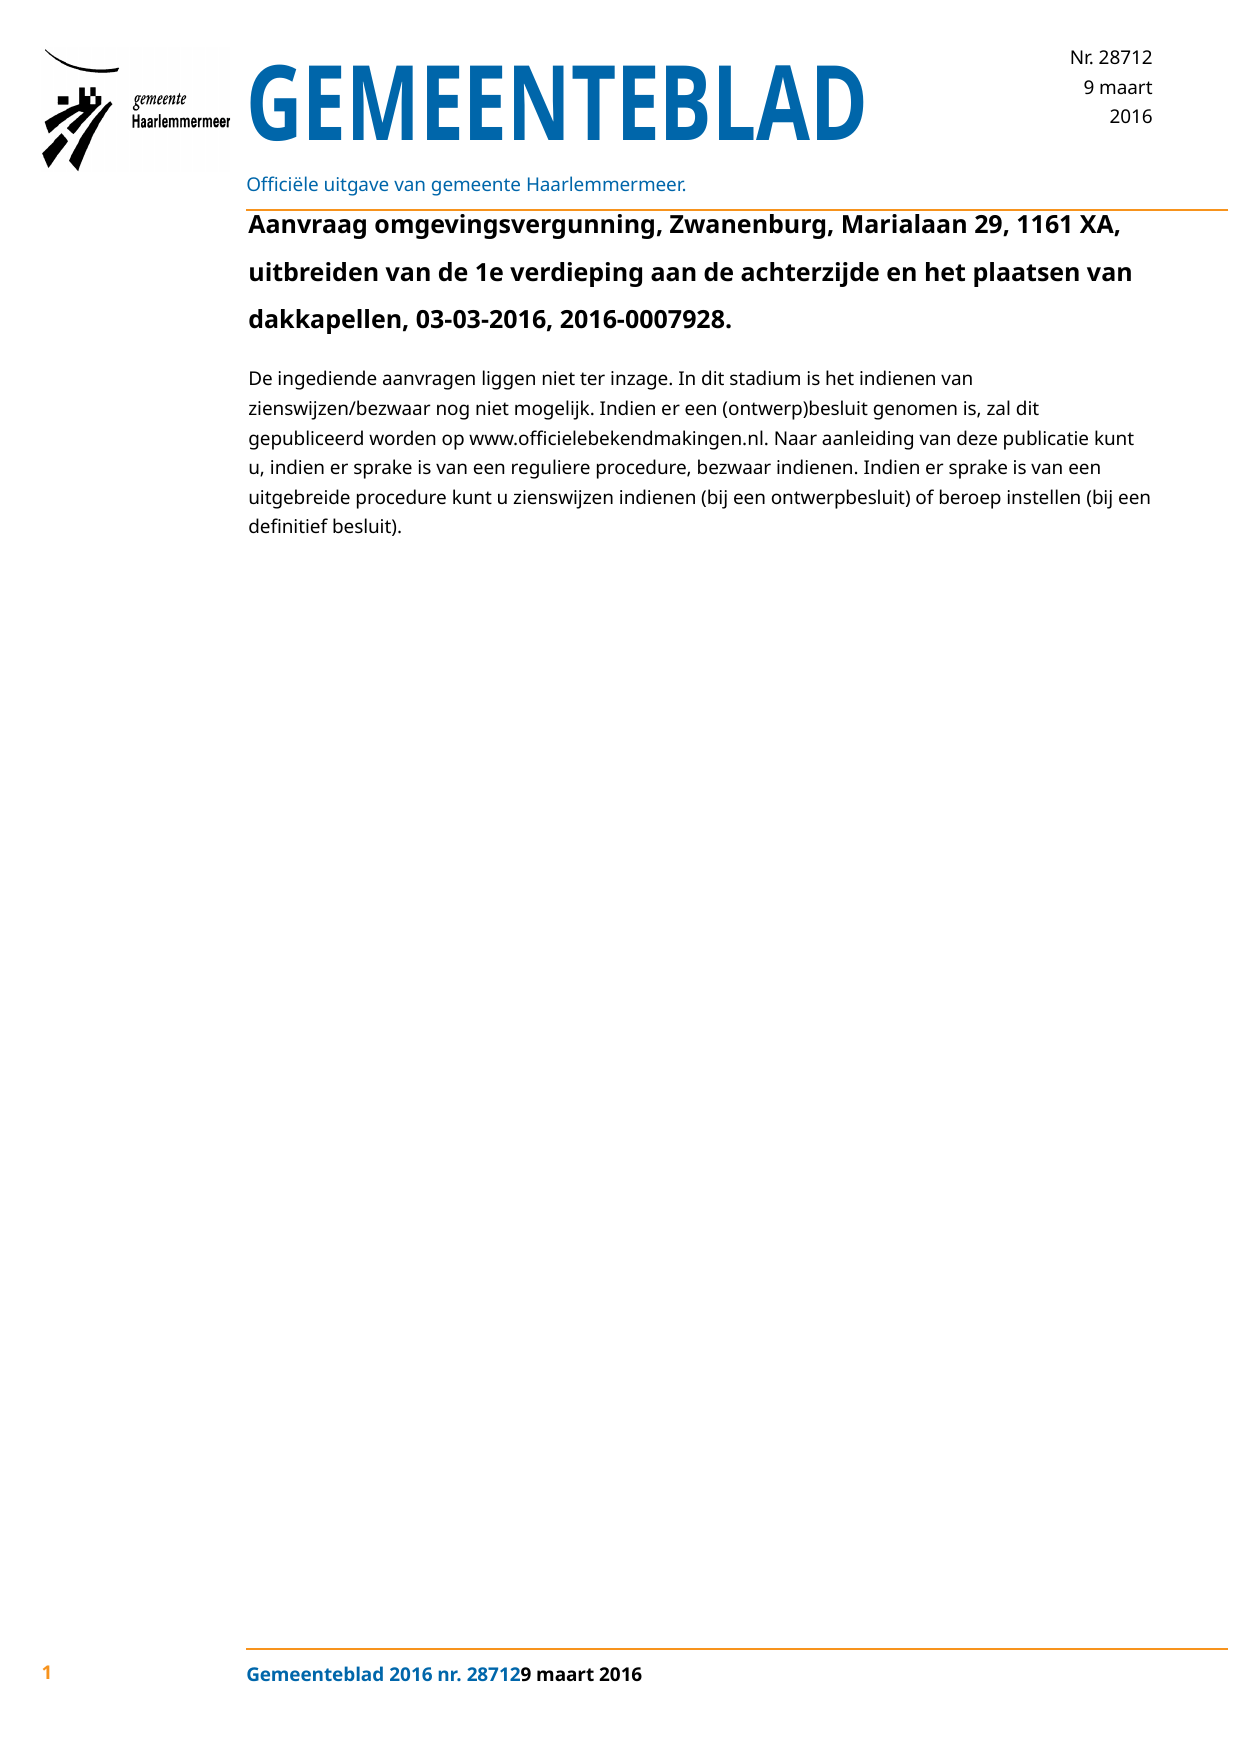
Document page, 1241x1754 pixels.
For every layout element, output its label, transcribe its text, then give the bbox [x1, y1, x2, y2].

text De ingediende aanvragen liggen niet ter inzage. In dit stadium is het indienen van zienswijzen/bezwaar nog niet mogelijk. Indien er een (ontwerp)besluit genomen is, zal dit gepubliceerd worden op www.officielebekendmakingen.nl. Naar aanleiding van deze publicatie kunt u, indien er sprake is van een reguliere procedure, bezwaar indienen. Indien er sprake is van een uitgebreide procedure kunt u zienswijzen indienen (bij een ontwerpbesluit) of beroep instellen (bij een definitief besluit). [248, 366, 1152, 539]
text Aanvraag omgevingsvergunning, Zwanenburg, Marialaan 29, 1161 XA, uitbreiden van de 1e verdieping aan de achterzijde en het plaatsen van dakkapellen, 03-03-2016, 2016-0007928. [248, 211, 1152, 336]
picture [41, 47, 231, 172]
